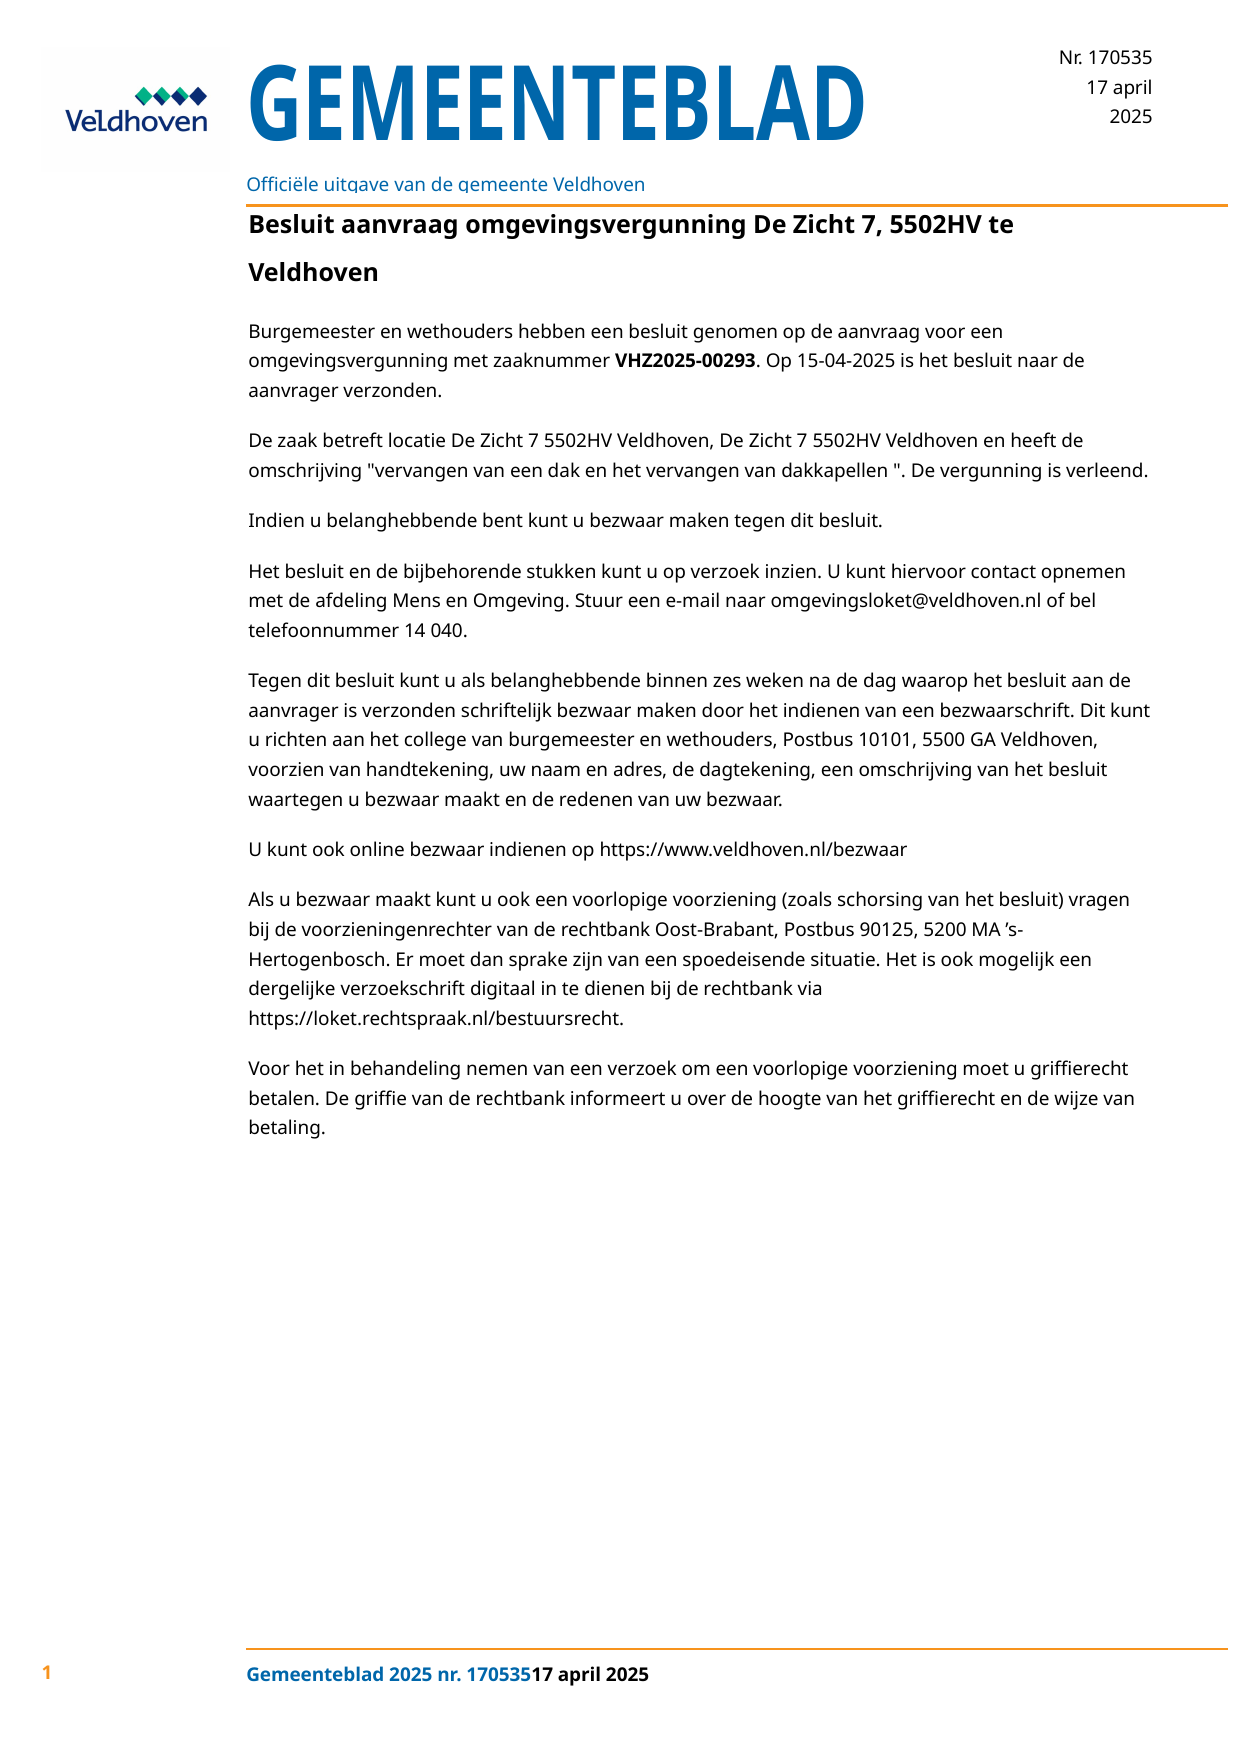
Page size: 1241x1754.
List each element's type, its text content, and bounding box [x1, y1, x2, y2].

text De zaak betreft locatie De Zicht 7 5502HV Veldhoven, De Zicht 7 5502HV Veldhoven en heeft de omschrijving "vervangen van een dak en het vervangen van dakkapellen ". De vergunning is verleend. [248, 427, 1152, 483]
text Besluit aanvraag omgevingsvergunning De Zicht 7, 5502HV te Veldhoven [248, 207, 1152, 288]
text Indien u belanghebbende bent kunt u bezwaar maken tegen dit besluit. [248, 507, 1152, 533]
text Voor het in behandeling nemen van een verzoek om een voorlopige voorziening moet u griffierecht betalen. De griffie van de rechtbank informeert u over de hoogte van het griffierecht en de wijze van betaling. [248, 1055, 1152, 1140]
text Tegen dit besluit kunt u als belanghebbende binnen zes weken na de dag waarop het besluit aan de aanvrager is verzonden schriftelijk bezwaar maken door het indienen van een bezwaarschrift. Dit kunt u richten aan het college van burgemeester en wethouders, Postbus 10101, 5500 GA Veldhoven, voorzien van handtekening, uw naam en adres, de dagtekening, een omschrijving van het besluit waartegen u bezwaar maakt en de redenen van uw bezwaar. [248, 667, 1152, 812]
text Als u bezwaar maakt kunt u ook een voorlopige voorziening (zoals schorsing van het besluit) vragen bij de voorzieningenrechter van de rechtbank Oost-Brabant, Postbus 90125, 5200 MA ’s-Hertogenbosch. Er moet dan sprake zijn van een spoedeisende situatie. Het is ook mogelijk een dergelijke verzoekschrift digitaal in te dienen bij de rechtbank via https://loket.rechtspraak.nl/bestuursrecht. [248, 887, 1152, 1031]
text Het besluit en de bijbehorende stukken kunt u op verzoek inzien. U kunt hiervoor contact opnemen met de afdeling Mens en Omgeving. Stuur een e-mail naar omgevingsloket@veldhoven.nl of bel telefoonnummer 14 040. [248, 558, 1152, 643]
picture [41, 47, 231, 172]
text U kunt ook online bezwaar indienen op https://www.veldhoven.nl/bezwaar [248, 836, 1152, 862]
text Burgemeester en wethouders hebben een besluit genomen op de aanvraag voor een omgevingsvergunning met zaaknummer VHZ2025-00293. Op 15-04-2025 is het besluit naar de aanvrager verzonden. [248, 318, 1152, 403]
